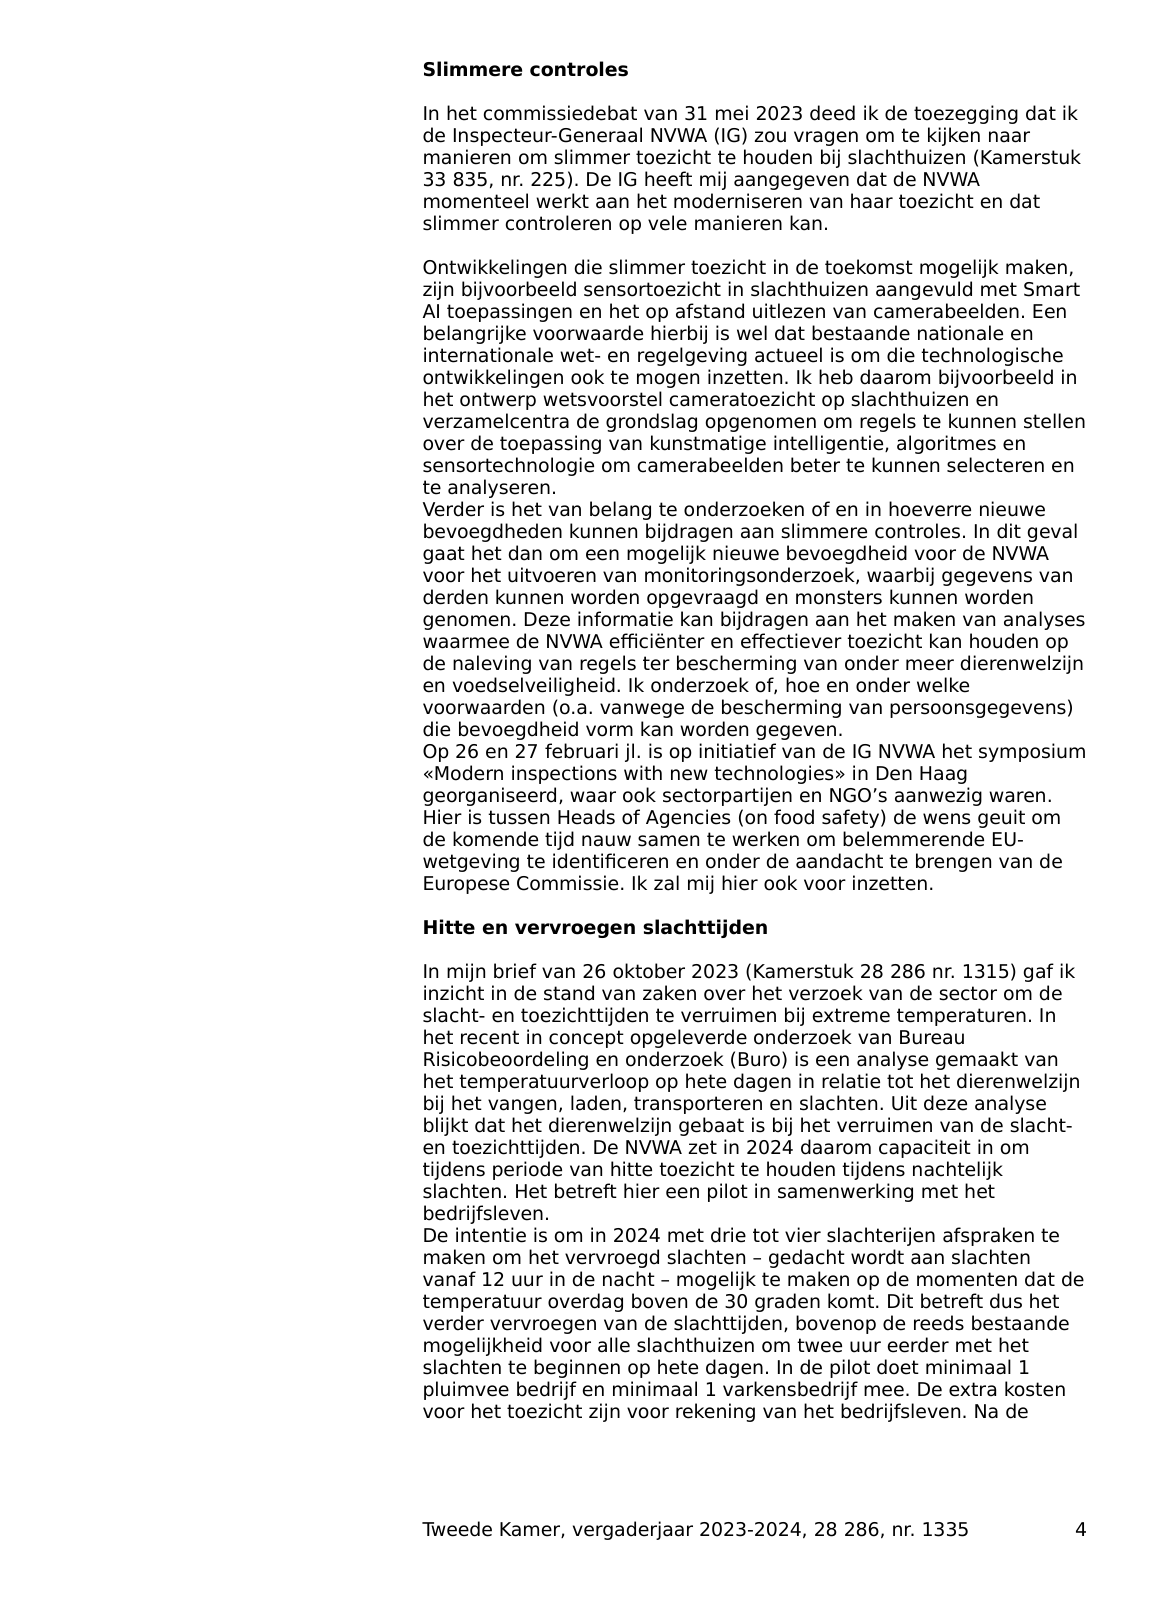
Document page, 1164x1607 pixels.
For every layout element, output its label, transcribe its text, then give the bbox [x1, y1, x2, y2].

text In mijn brief van 26 oktober 2023 (Kamerstuk 28 286 nr. 1315) gaf ik inzicht in de stand van zaken over het verzoek van de sector om de slacht- en toezichttijden te verruimen bij extreme temperaturen. In het recent in concept opgeleverde onderzoek van Bureau Risicobeoordeling en onderzoek (Buro) is een analyse gemaakt van het temperatuurverloop op hete dagen in relatie tot het dierenwelzijn bij het vangen, laden, transporteren en slachten. Uit deze analyse blijkt dat het dierenwelzijn gebaat is bij het verruimen van de slacht- en toezichttijden. De NVWA zet in 2024 daarom capaciteit in om tijdens periode van hitte toezicht te houden tijdens nachtelijk slachten. Het betreft hier een pilot in samenwerking met het bedrijfsleven. [422, 961, 1087, 1225]
text Ontwikkelingen die slimmer toezicht in de toekomst mogelijk maken, zijn bijvoorbeeld sensortoezicht in slachthuizen aangevuld met Smart AI toepassingen en het op afstand uitlezen van camerabeelden. Een belangrijke voorwaarde hierbij is wel dat bestaande nationale en internationale wet- en regelgeving actueel is om die technologische ontwikkelingen ook te mogen inzetten. Ik heb daarom bijvoorbeeld in het ontwerp wetsvoorstel cameratoezicht op slachthuizen en verzamelcentra de grondslag opgenomen om regels te kunnen stellen over de toepassing van kunstmatige intelligentie, algoritmes en sensortechnologie om camerabeelden beter te kunnen selecteren en te analyseren. [422, 257, 1087, 499]
text Verder is het van belang te onderzoeken of en in hoeverre nieuwe bevoegdheden kunnen bijdragen aan slimmere controles. In dit geval gaat het dan om een mogelijk nieuwe bevoegdheid voor de NVWA voor het uitvoeren van monitoringsonderzoek, waarbij gegevens van derden kunnen worden opgevraagd en monsters kunnen worden genomen. Deze informatie kan bijdragen aan het maken van analyses waarmee de NVWA efficiënter en effectiever toezicht kan houden op de naleving van regels ter bescherming van onder meer dierenwelzijn en voedselveiligheid. Ik onderzoek of, hoe en onder welke voorwaarden (o.a. vanwege de bescherming van persoonsgegevens) die bevoegdheid vorm kan worden gegeven. [422, 499, 1087, 741]
subtitle Hitte en vervroegen slachttijden [422, 917, 1087, 939]
text Op 26 en 27 februari jl. is op initiatief van de IG NVWA het symposium «Modern inspections with new technologies» in Den Haag georganiseerd, waar ook sectorpartijen en NGO’s aanwezig waren. Hier is tussen Heads of Agencies (on food safety) de wens geuit om de komende tijd nauw samen te werken om belemmerende EU-wetgeving te identificeren en onder de aandacht te brengen van de Europese Commissie. Ik zal mij hier ook voor inzetten. [422, 741, 1087, 895]
text De intentie is om in 2024 met drie tot vier slachterijen afspraken te maken om het vervroegd slachten – gedacht wordt aan slachten vanaf 12 uur in de nacht – mogelijk te maken op de momenten dat de temperatuur overdag boven de 30 graden komt. Dit betreft dus het verder vervroegen van de slachttijden, bovenop de reeds bestaande mogelijkheid voor alle slachthuizen om twee uur eerder met het slachten te beginnen op hete dagen. In de pilot doet minimaal 1 pluimvee bedrijf en minimaal 1 varkensbedrijf mee. De extra kosten voor het toezicht zijn voor rekening van het bedrijfsleven. Na de [422, 1225, 1087, 1423]
subtitle Slimmere controles [422, 59, 1087, 81]
text In het commissiedebat van 31 mei 2023 deed ik de toezegging dat ik de Inspecteur-Generaal NVWA (IG) zou vragen om te kijken naar manieren om slimmer toezicht te houden bij slachthuizen (Kamerstuk 33 835, nr. 225). De IG heeft mij aangegeven dat de NVWA momenteel werkt aan het moderniseren van haar toezicht en dat slimmer controleren op vele manieren kan. [422, 103, 1087, 235]
